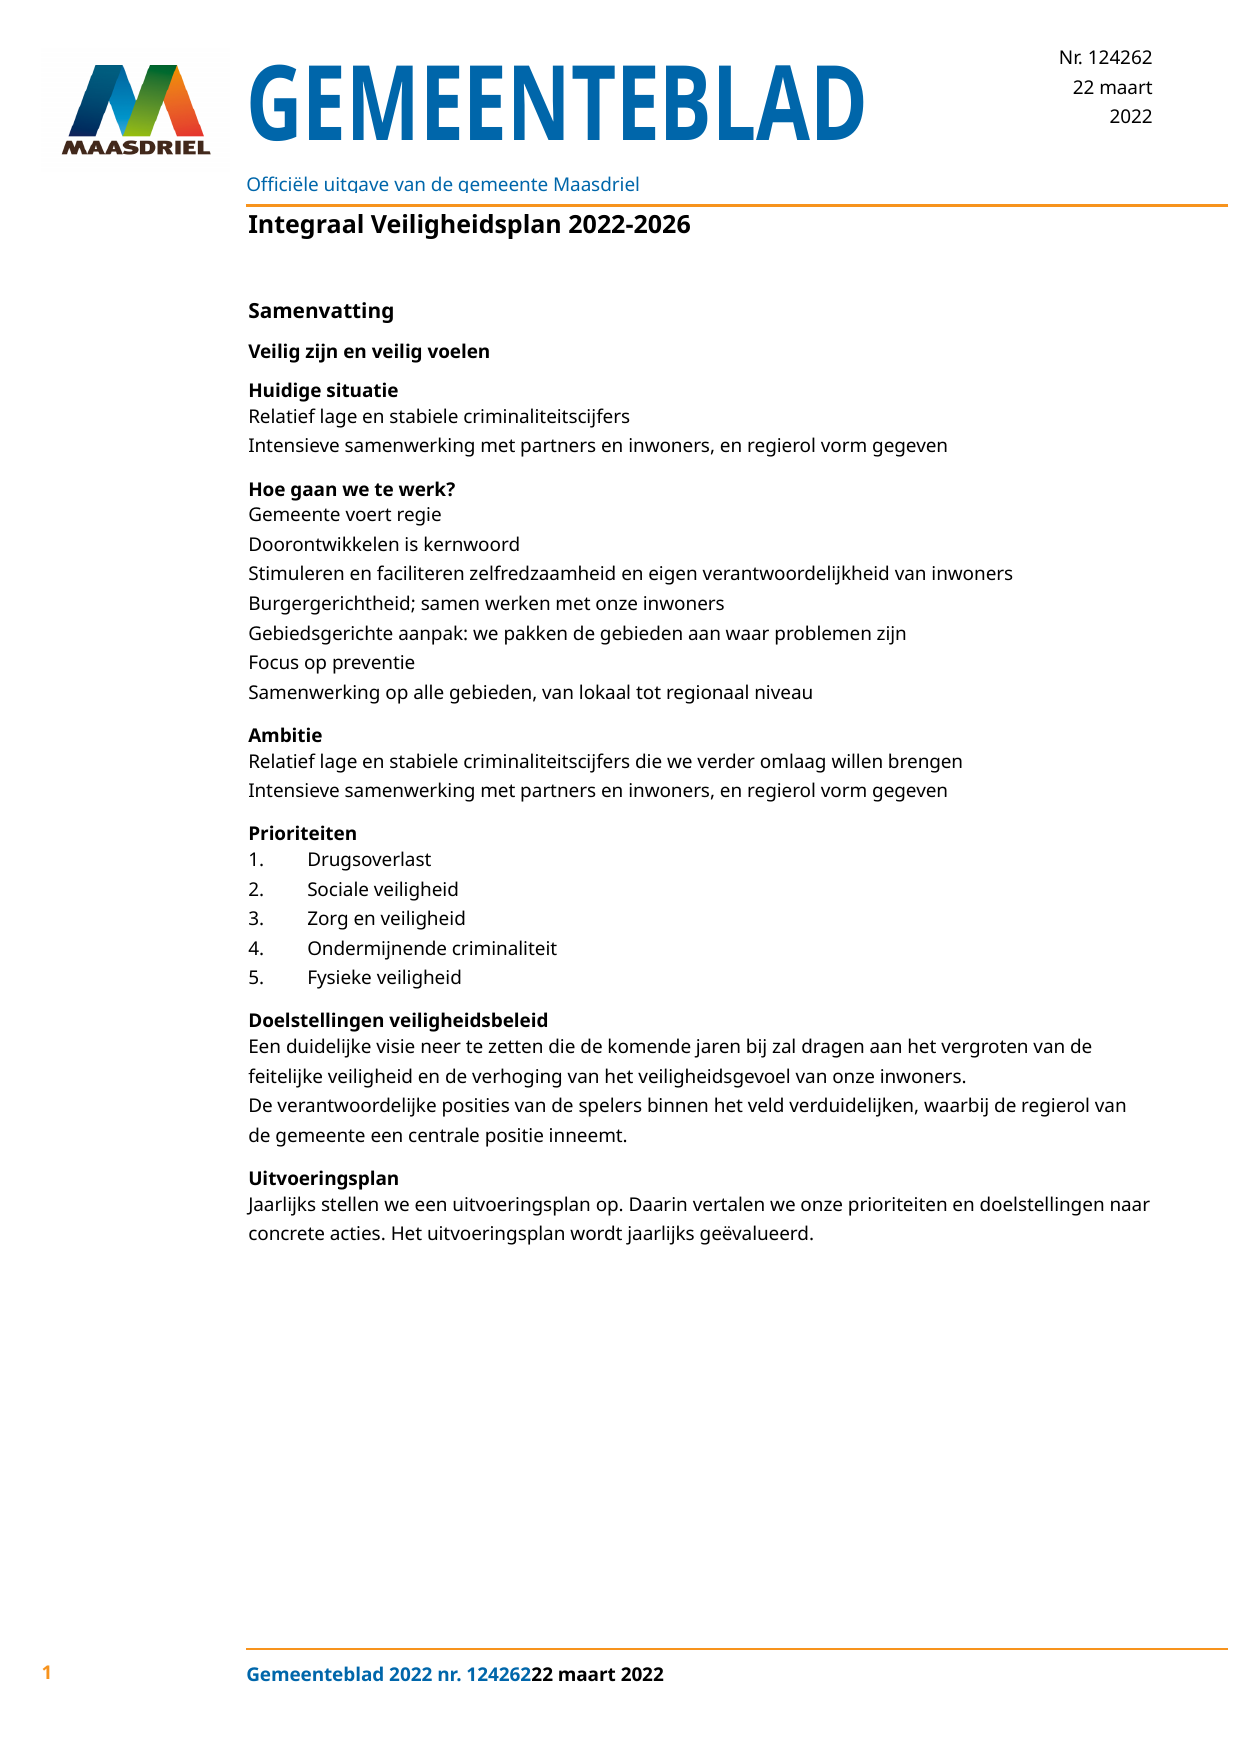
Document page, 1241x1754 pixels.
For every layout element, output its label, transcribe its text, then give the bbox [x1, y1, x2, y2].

text Veilig zijn en veilig voelen [248, 338, 1152, 364]
text Integraal Veiligheidsplan 2022-2026 [248, 207, 1152, 241]
text Gemeente voert regie [248, 501, 1152, 527]
text Doorontwikkelen is kernwoord [248, 531, 1152, 557]
text Burgergerichtheid; samen werken met onze inwoners [248, 590, 1152, 616]
list Drugsoverlast [248, 846, 1152, 872]
list Zorg en veiligheid [248, 905, 1152, 931]
text Samenwerking op alle gebieden, van lokaal tot regionaal niveau [248, 679, 1152, 705]
list Ondermijnende criminaliteit [248, 935, 1152, 961]
text De verantwoordelijke posities van de spelers binnen het veld verduidelijken, waarbij de regierol van de gemeente een centrale positie inneemt. [248, 1093, 1152, 1148]
text Jaarlijks stellen we een uitvoeringsplan op. Daarin vertalen we onze prioriteiten en doelstellingen naar concrete acties. Het uitvoeringsplan wordt jaarlijks geëvalueerd. [248, 1191, 1152, 1246]
text Gebiedsgerichte aanpak: we pakken de gebieden aan waar problemen zijn [248, 620, 1152, 646]
text Focus op preventie [248, 649, 1152, 675]
text Een duidelijke visie neer te zetten die de komende jaren bij zal dragen aan het vergroten van de feitelijke veiligheid en de verhoging van het veiligheidsgevoel van onze inwoners. [248, 1033, 1152, 1089]
list Fysieke veiligheid [248, 964, 1152, 990]
text Uitvoeringsplan [248, 1165, 1152, 1191]
text Prioriteiten [248, 821, 1152, 846]
text Samenvatting [248, 296, 1152, 324]
text Intensieve samenwerking met partners en inwoners, en regierol vorm gegeven [248, 433, 1152, 458]
text Relatief lage en stabiele criminaliteitscijfers die we verder omlaag willen brengen [248, 748, 1152, 773]
picture [41, 47, 231, 172]
text Doelstellingen veiligheidsbeleid [248, 1008, 1152, 1033]
text Relatief lage en stabiele criminaliteitscijfers [248, 403, 1152, 429]
text Stimuleren en faciliteren zelfredzaamheid en eigen verantwoordelijkheid van inwoners [248, 561, 1152, 586]
text Huidige situatie [248, 377, 1152, 403]
text Ambitie [248, 722, 1152, 748]
text Intensieve samenwerking met partners en inwoners, en regierol vorm gegeven [248, 777, 1152, 803]
list Sociale veiligheid [248, 876, 1152, 902]
text Hoe gaan we te werk? [248, 476, 1152, 501]
